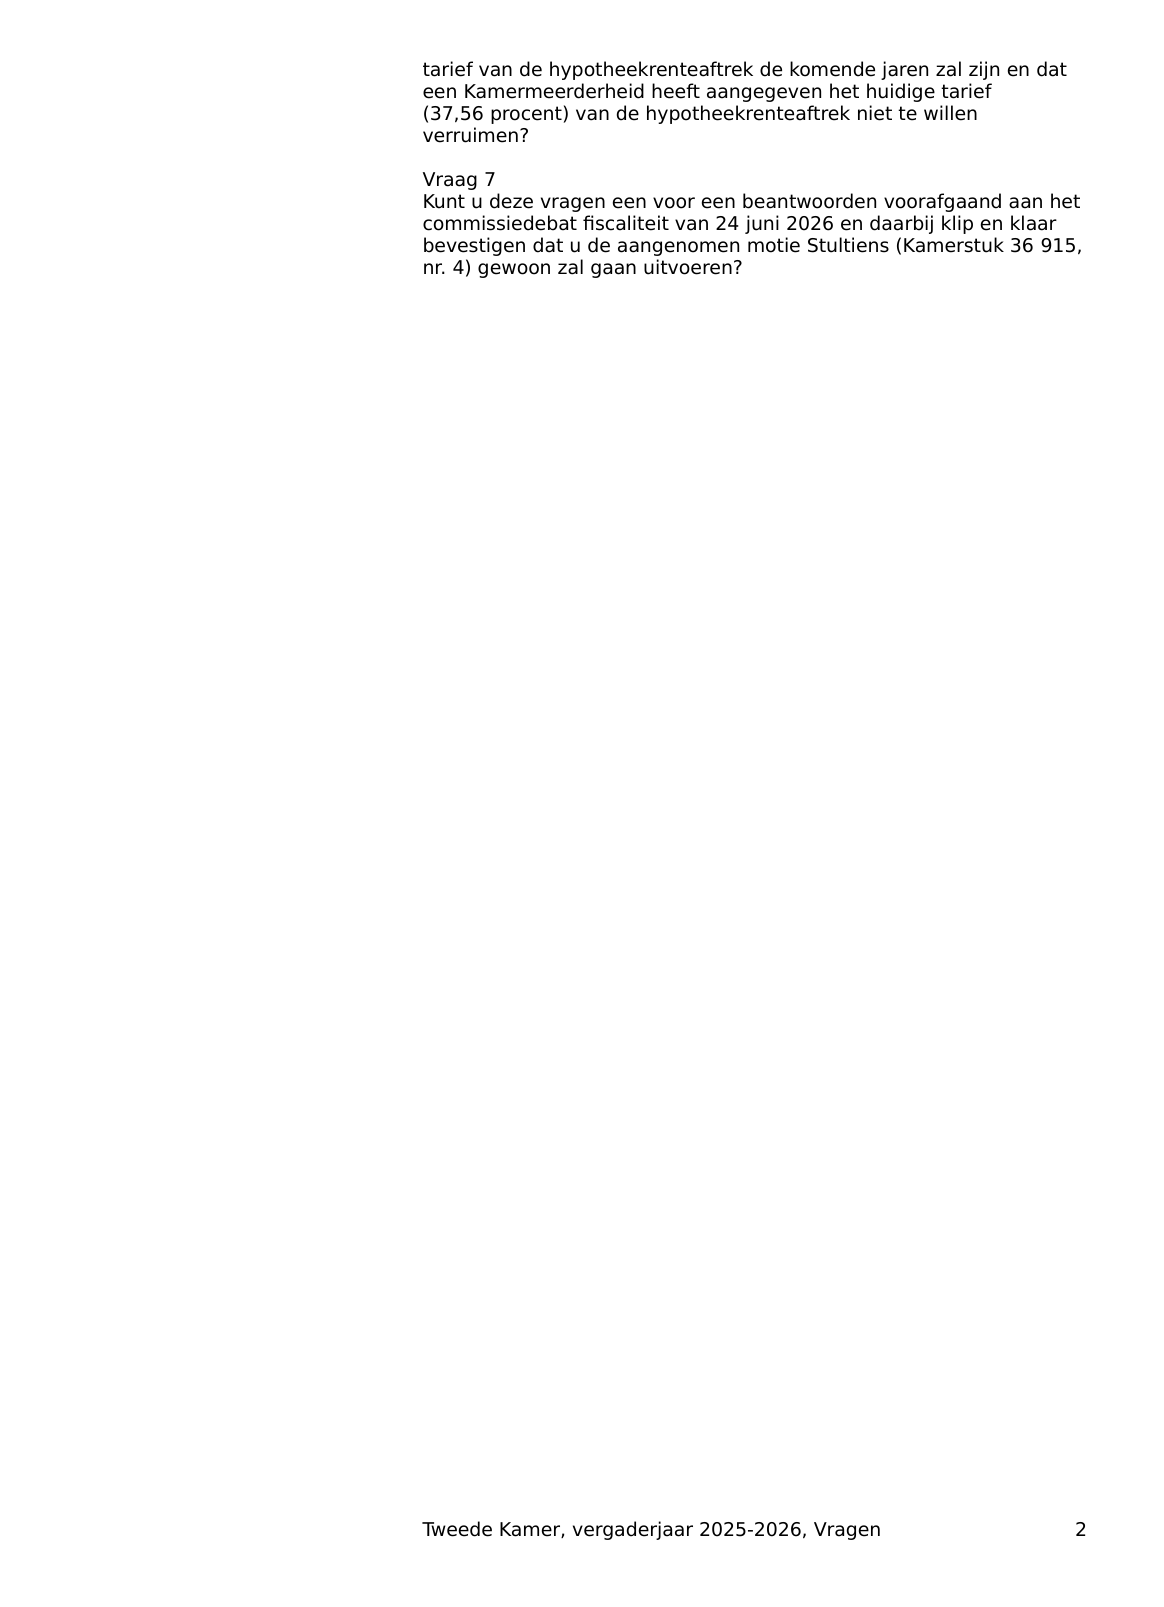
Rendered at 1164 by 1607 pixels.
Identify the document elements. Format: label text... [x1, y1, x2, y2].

text tarief van de hypotheekrenteaftrek de komende jaren zal zijn en dat een Kamermeerderheid heeft aangegeven het huidige tarief (37,56 procent) van de hypotheekrenteaftrek niet te willen verruimen? [422, 59, 1087, 147]
text Kunt u deze vragen een voor een beantwoorden voorafgaand aan het commissiedebat fiscaliteit van 24 juni 2026 en daarbij klip en klaar bevestigen dat u de aangenomen motie Stultiens (Kamerstuk 36 915, nr. 4) gewoon zal gaan uitvoeren? [422, 191, 1087, 279]
text Vraag 7 [422, 169, 1087, 191]
